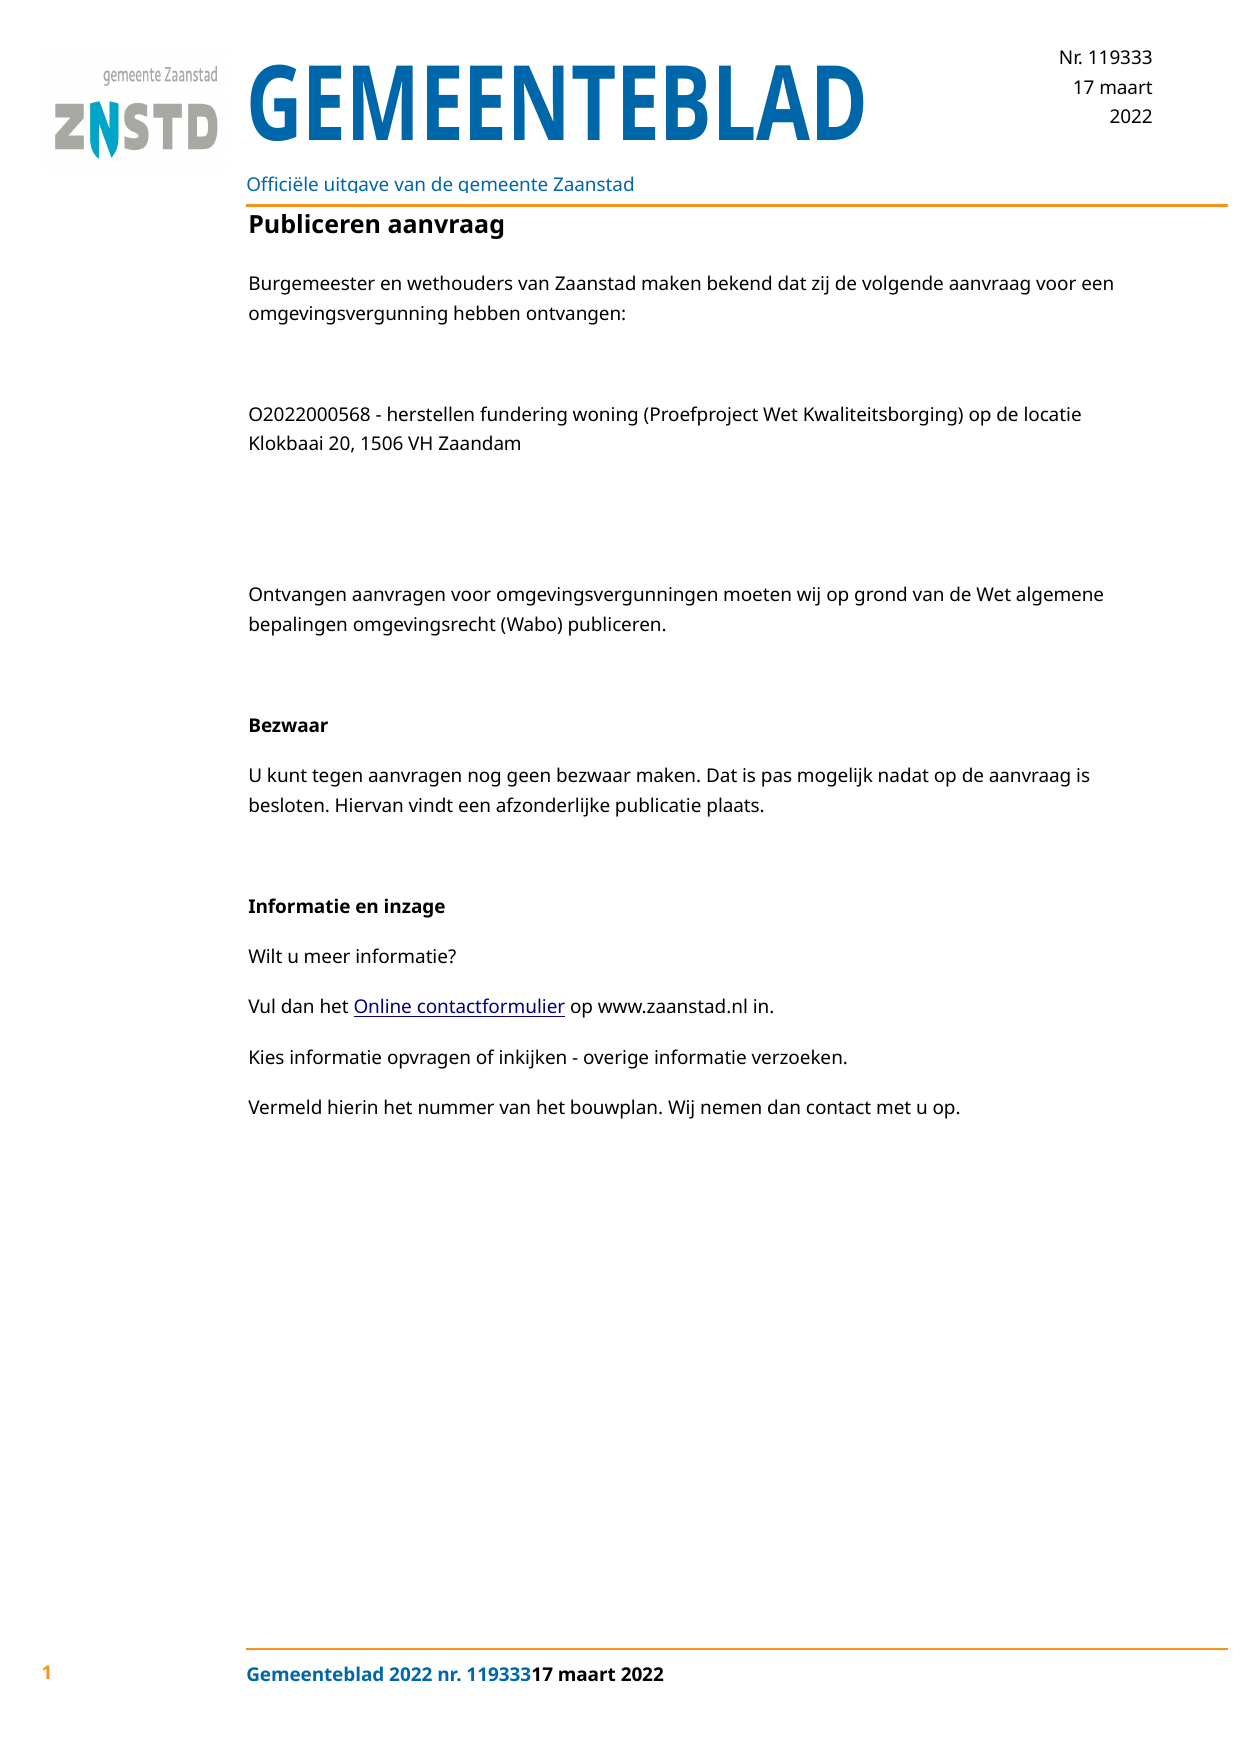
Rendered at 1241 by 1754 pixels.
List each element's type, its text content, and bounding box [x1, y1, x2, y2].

text Wilt u meer informatie? [248, 943, 1152, 969]
text Vul dan het Online contactformulier op www.zaanstad.nl in. [248, 994, 1152, 1019]
text U kunt tegen aanvragen nog geen bezwaar maken. Dat is pas mogelijk nadat op de aanvraag is besloten. Hiervan vindt een afzonderlijke publicatie plaats. [248, 762, 1152, 818]
text O2022000568 - herstellen fundering woning (Proefproject Wet Kwaliteitsborging) op de locatie Klokbaai 20, 1506 VH Zaandam [248, 401, 1152, 456]
text Informatie en inzage [248, 893, 1152, 918]
text Bezwaar [248, 712, 1152, 738]
text Publiceren aanvraag [248, 207, 1152, 241]
text Vermeld hierin het nummer van het bouwplan. Wij nemen dan contact met u op. [248, 1094, 1152, 1120]
text Kies informatie opvragen of inkijken - overige informatie verzoeken. [248, 1044, 1152, 1070]
text Burgemeester en wethouders van Zaanstad maken bekend dat zij de volgende aanvraag voor een omgevingsvergunning hebben ontvangen: [248, 270, 1152, 326]
text Ontvangen aanvragen voor omgevingsvergunningen moeten wij op grond van de Wet algemene bepalingen omgevingsrecht (Wabo) publiceren. [248, 582, 1152, 637]
picture [41, 47, 231, 172]
